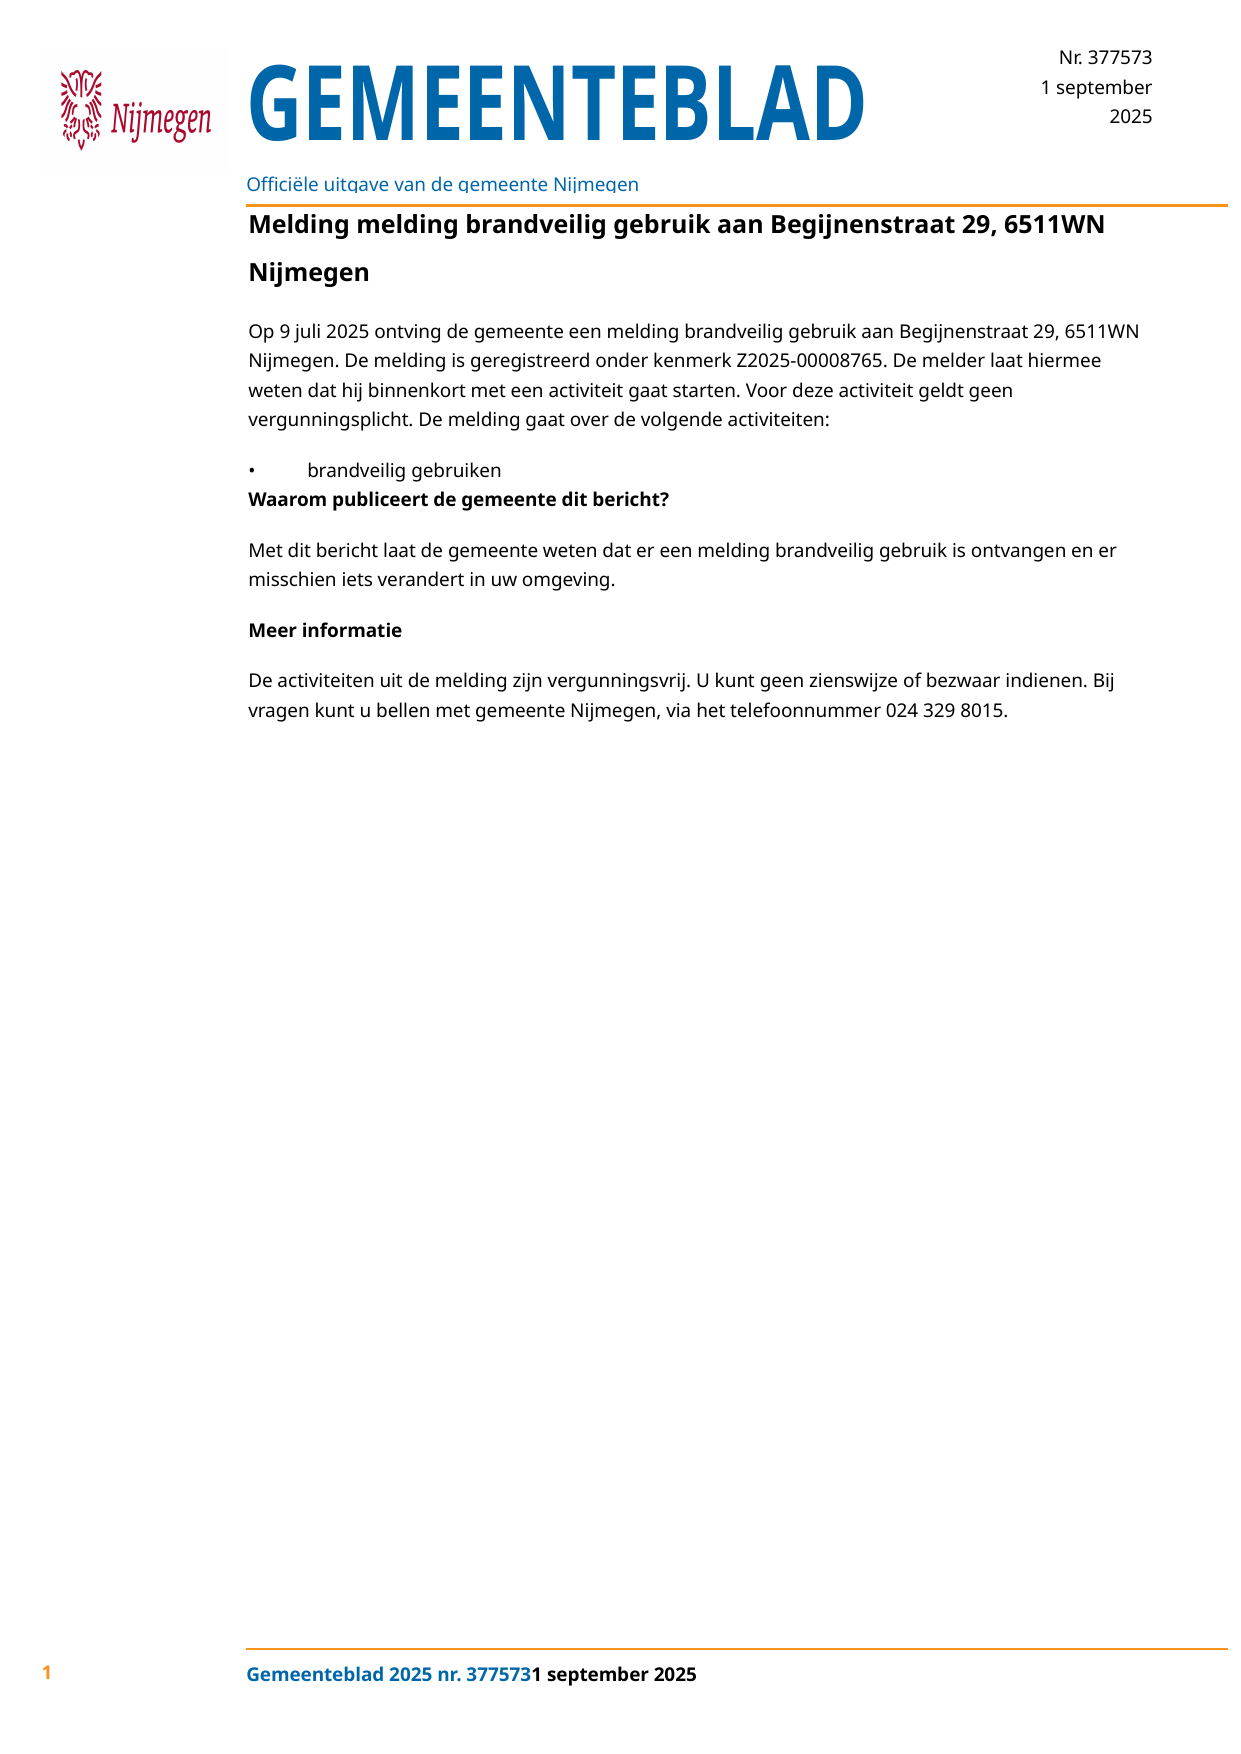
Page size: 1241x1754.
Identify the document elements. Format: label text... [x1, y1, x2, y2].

picture [41, 47, 231, 172]
text Waarom publiceert de gemeente dit bericht? [248, 487, 1152, 512]
text Melding melding brandveilig gebruik aan Begijnenstraat 29, 6511WN Nijmegen [248, 207, 1152, 288]
list brandveilig gebruiken [248, 457, 1152, 483]
text Met dit bericht laat de gemeente weten dat er een melding brandveilig gebruik is ontvangen en er misschien iets verandert in uw omgeving. [248, 537, 1152, 592]
text De activiteiten uit de melding zijn vergunningsvrij. U kunt geen zienswijze of bezwaar indienen. Bij vragen kunt u bellen met gemeente Nijmegen, via het telefoonnummer 024 329 8015. [248, 667, 1152, 723]
text Op 9 juli 2025 ontving de gemeente een melding brandveilig gebruik aan Begijnenstraat 29, 6511WN Nijmegen. De melding is geregistreerd onder kenmerk Z2025-00008765. De melder laat hiermee weten dat hij binnenkort met een activiteit gaat starten. Voor deze activiteit geldt geen vergunningsplicht. De melding gaat over de volgende activiteiten: [248, 318, 1152, 432]
text Meer informatie [248, 617, 1152, 643]
